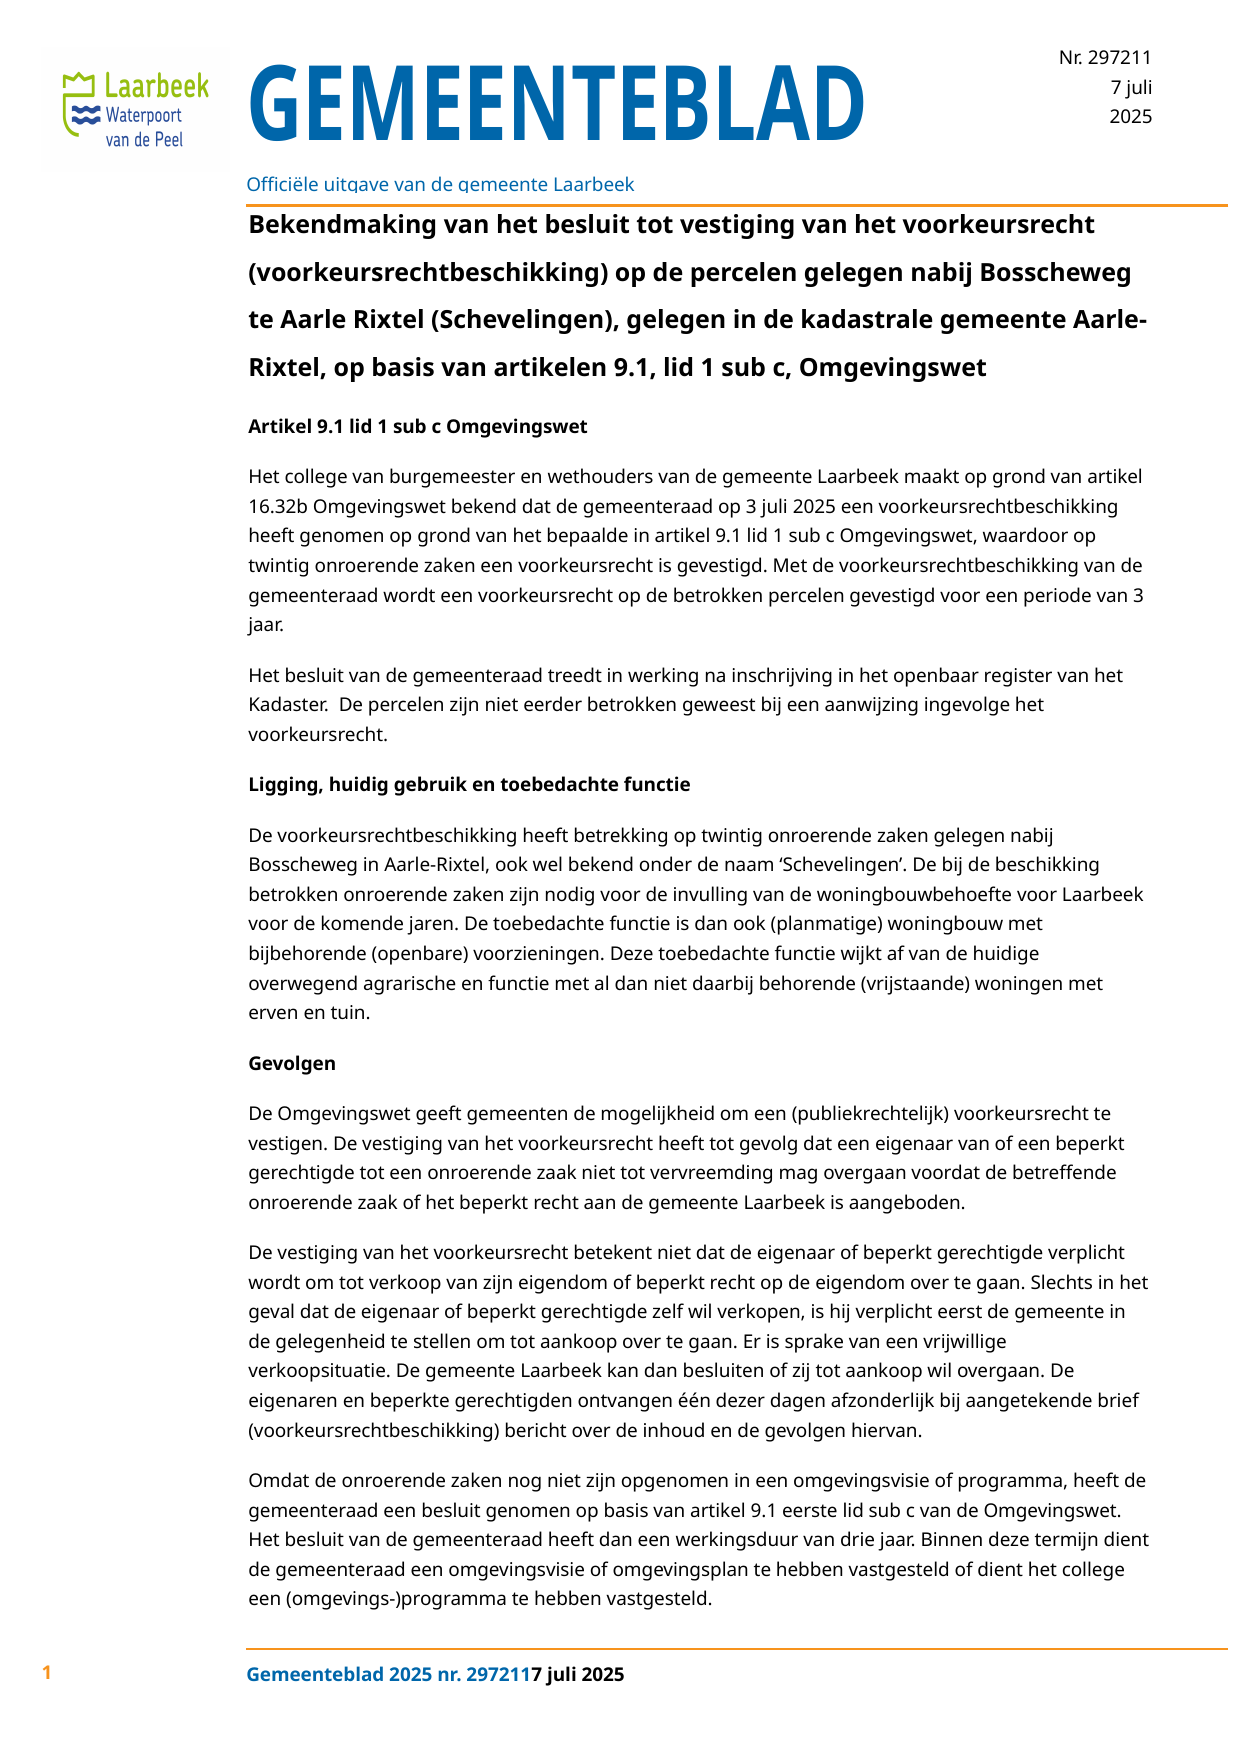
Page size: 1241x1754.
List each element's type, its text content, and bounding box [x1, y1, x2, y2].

text Artikel 9.1 lid 1 sub c Omgevingswet [248, 413, 1152, 439]
text Omdat de onroerende zaken nog niet zijn opgenomen in een omgevingsvisie of programma, heeft de gemeenteraad een besluit genomen op basis van artikel 9.1 eerste lid sub c van de Omgevingswet. Het besluit van de gemeenteraad heeft dan een werkingsduur van drie jaar. Binnen deze termijn dient de gemeenteraad een omgevingsvisie of omgevingsplan te hebben vastgesteld of dient het college een (omgevings-)programma te hebben vastgesteld. [248, 1467, 1152, 1611]
text De Omgevingswet geeft gemeenten de mogelijkheid om een (publiekrechtelijk) voorkeursrecht te vestigen. De vestiging van het voorkeursrecht heeft tot gevolg dat een eigenaar van of een beperkt gerechtigde tot een onroerende zaak niet tot vervreemding mag overgaan voordat de betreffende onroerende zaak of het beperkt recht aan de gemeente Laarbeek is aangeboden. [248, 1100, 1152, 1215]
picture [41, 47, 231, 172]
text De voorkeursrechtbeschikking heeft betrekking op twintig onroerende zaken gelegen nabij Bosscheweg in Aarle-Rixtel, ook wel bekend onder de naam ‘Schevelingen’. De bij de beschikking betrokken onroerende zaken zijn nodig voor de invulling van de woningbouwbehoefte voor Laarbeek voor de komende jaren. De toebedachte functie is dan ook (planmatige) woningbouw met bijbehorende (openbare) voorzieningen. Deze toebedachte functie wijkt af van de huidige overwegend agrarische en functie met al dan niet daarbij behorende (vrijstaande) woningen met erven en tuin. [248, 822, 1152, 1025]
text Het besluit van de gemeenteraad treedt in werking na inschrijving in het openbaar register van het Kadaster. De percelen zijn niet eerder betrokken geweest bij een aanwijzing ingevolge het voorkeursrecht. [248, 662, 1152, 747]
text Gevolgen [248, 1050, 1152, 1076]
text Ligging, huidig gebruik en toebedachte functie [248, 771, 1152, 797]
text Het college van burgemeester en wethouders van de gemeente Laarbeek maakt op grond van artikel 16.32b Omgevingswet bekend dat de gemeenteraad op 3 juli 2025 een voorkeursrechtbeschikking heeft genomen op grond van het bepaalde in artikel 9.1 lid 1 sub c Omgevingswet, waardoor op twintig onroerende zaken een voorkeursrecht is gevestigd. Met de voorkeursrechtbeschikking van de gemeenteraad wordt een voorkeursrecht op de betrokken percelen gevestigd voor een periode van 3 jaar. [248, 463, 1152, 637]
text De vestiging van het voorkeursrecht betekent niet dat de eigenaar of beperkt gerechtigde verplicht wordt om tot verkoop van zijn eigendom of beperkt recht op de eigendom over te gaan. Slechts in het geval dat de eigenaar of beperkt gerechtigde zelf wil verkopen, is hij verplicht eerst de gemeente in de gelegenheid te stellen om tot aankoop over te gaan. Er is sprake van een vrijwillige verkoopsituatie. De gemeente Laarbeek kan dan besluiten of zij tot aankoop wil overgaan. De eigenaren en beperkte gerechtigden ontvangen één dezer dagen afzonderlijk bij aangetekende brief (voorkeursrechtbeschikking) bericht over de inhoud en de gevolgen hiervan. [248, 1239, 1152, 1443]
text Bekendmaking van het besluit tot vestiging van het voorkeursrecht (voorkeursrechtbeschikking) op de percelen gelegen nabij Bosscheweg te Aarle Rixtel (Schevelingen), gelegen in de kadastrale gemeente Aarle-Rixtel, op basis van artikelen 9.1, lid 1 sub c, Omgevingswet [248, 207, 1152, 384]
